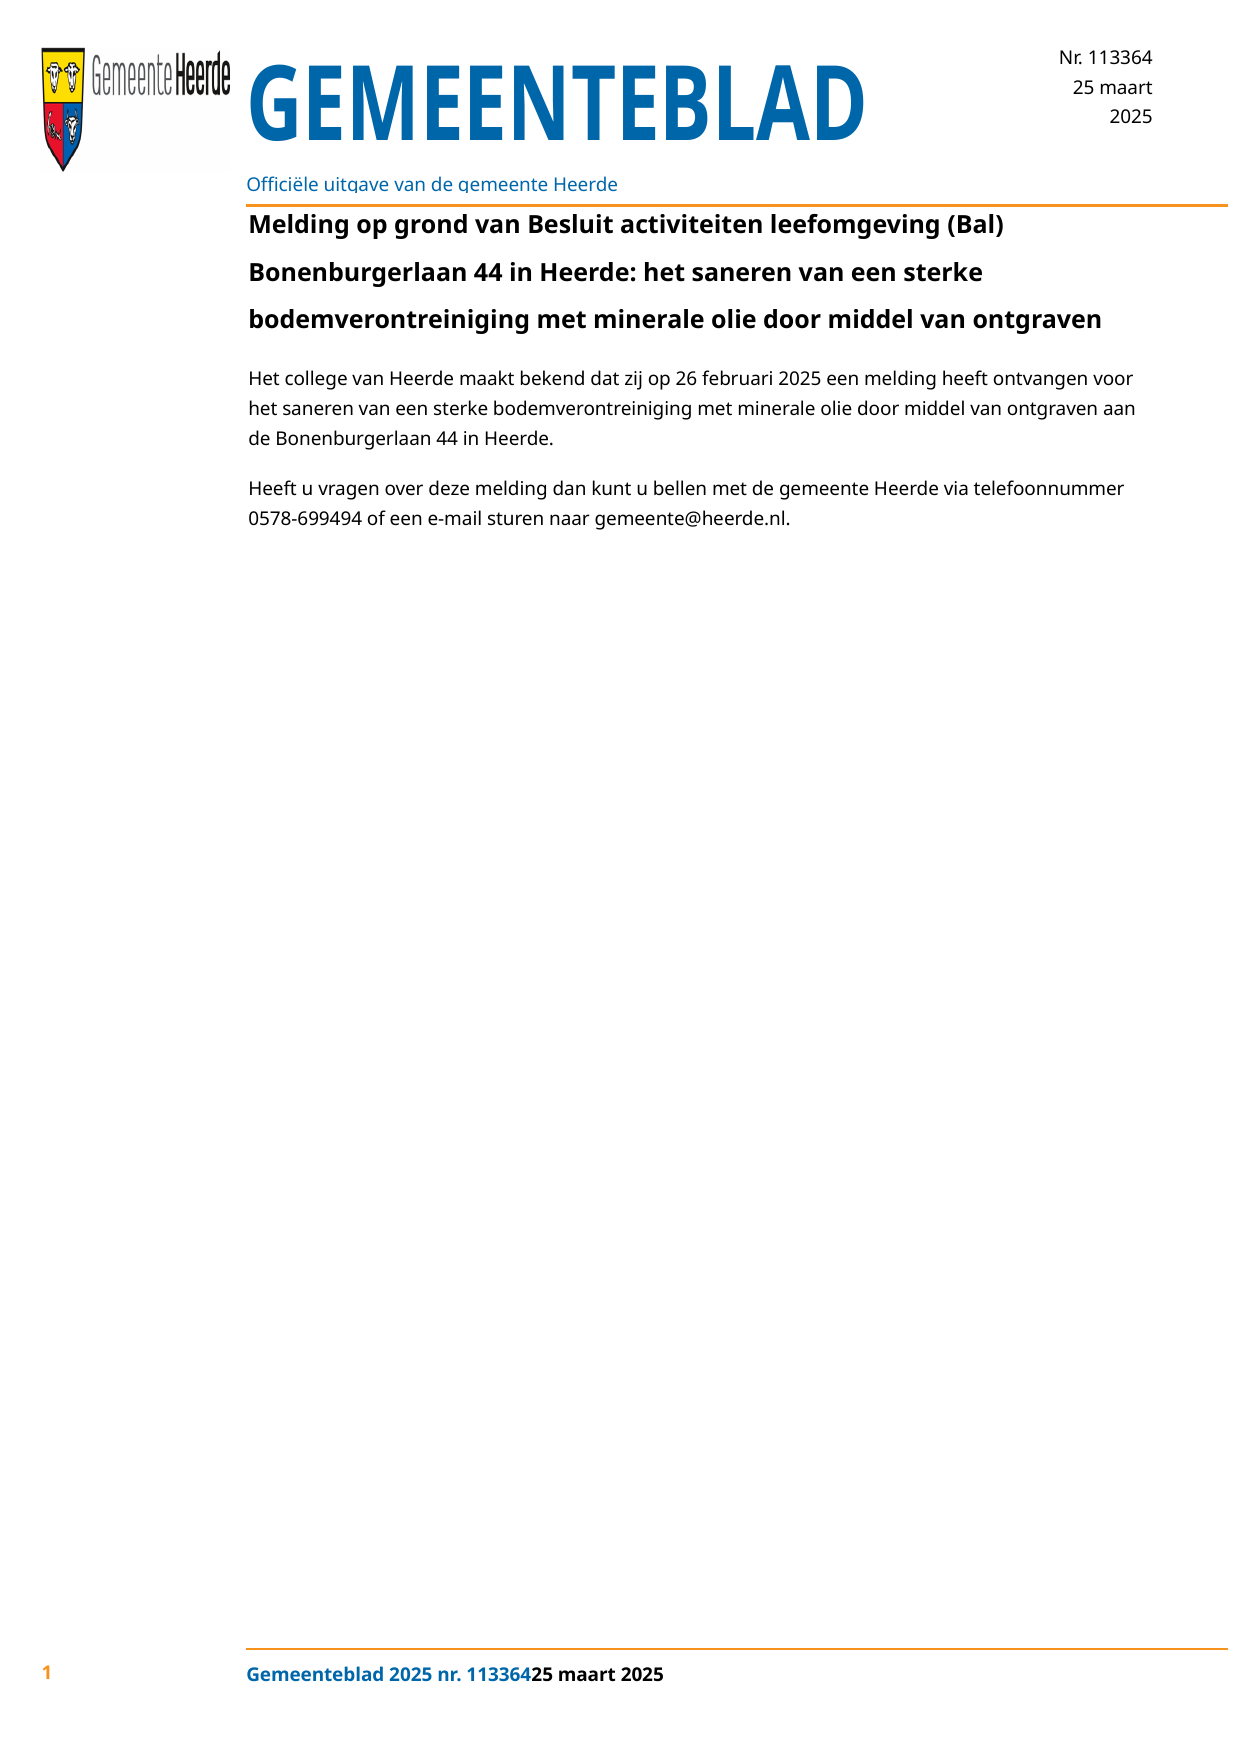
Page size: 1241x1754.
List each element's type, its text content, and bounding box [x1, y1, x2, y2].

text Melding op grond van Besluit activiteiten leefomgeving (Bal) Bonenburgerlaan 44 in Heerde: het saneren van een sterke bodemverontreiniging met minerale olie door middel van ontgraven [248, 207, 1152, 336]
text Heeft u vragen over deze melding dan kunt u bellen met de gemeente Heerde via telefoonnummer 0578-699494 of een e-mail sturen naar gemeente@heerde.nl. [248, 475, 1152, 530]
text Het college van Heerde maakt bekend dat zij op 26 februari 2025 een melding heeft ontvangen voor het saneren van een sterke bodemverontreiniging met minerale olie door middel van ontgraven aan de Bonenburgerlaan 44 in Heerde. [248, 366, 1152, 450]
picture [41, 47, 231, 172]
